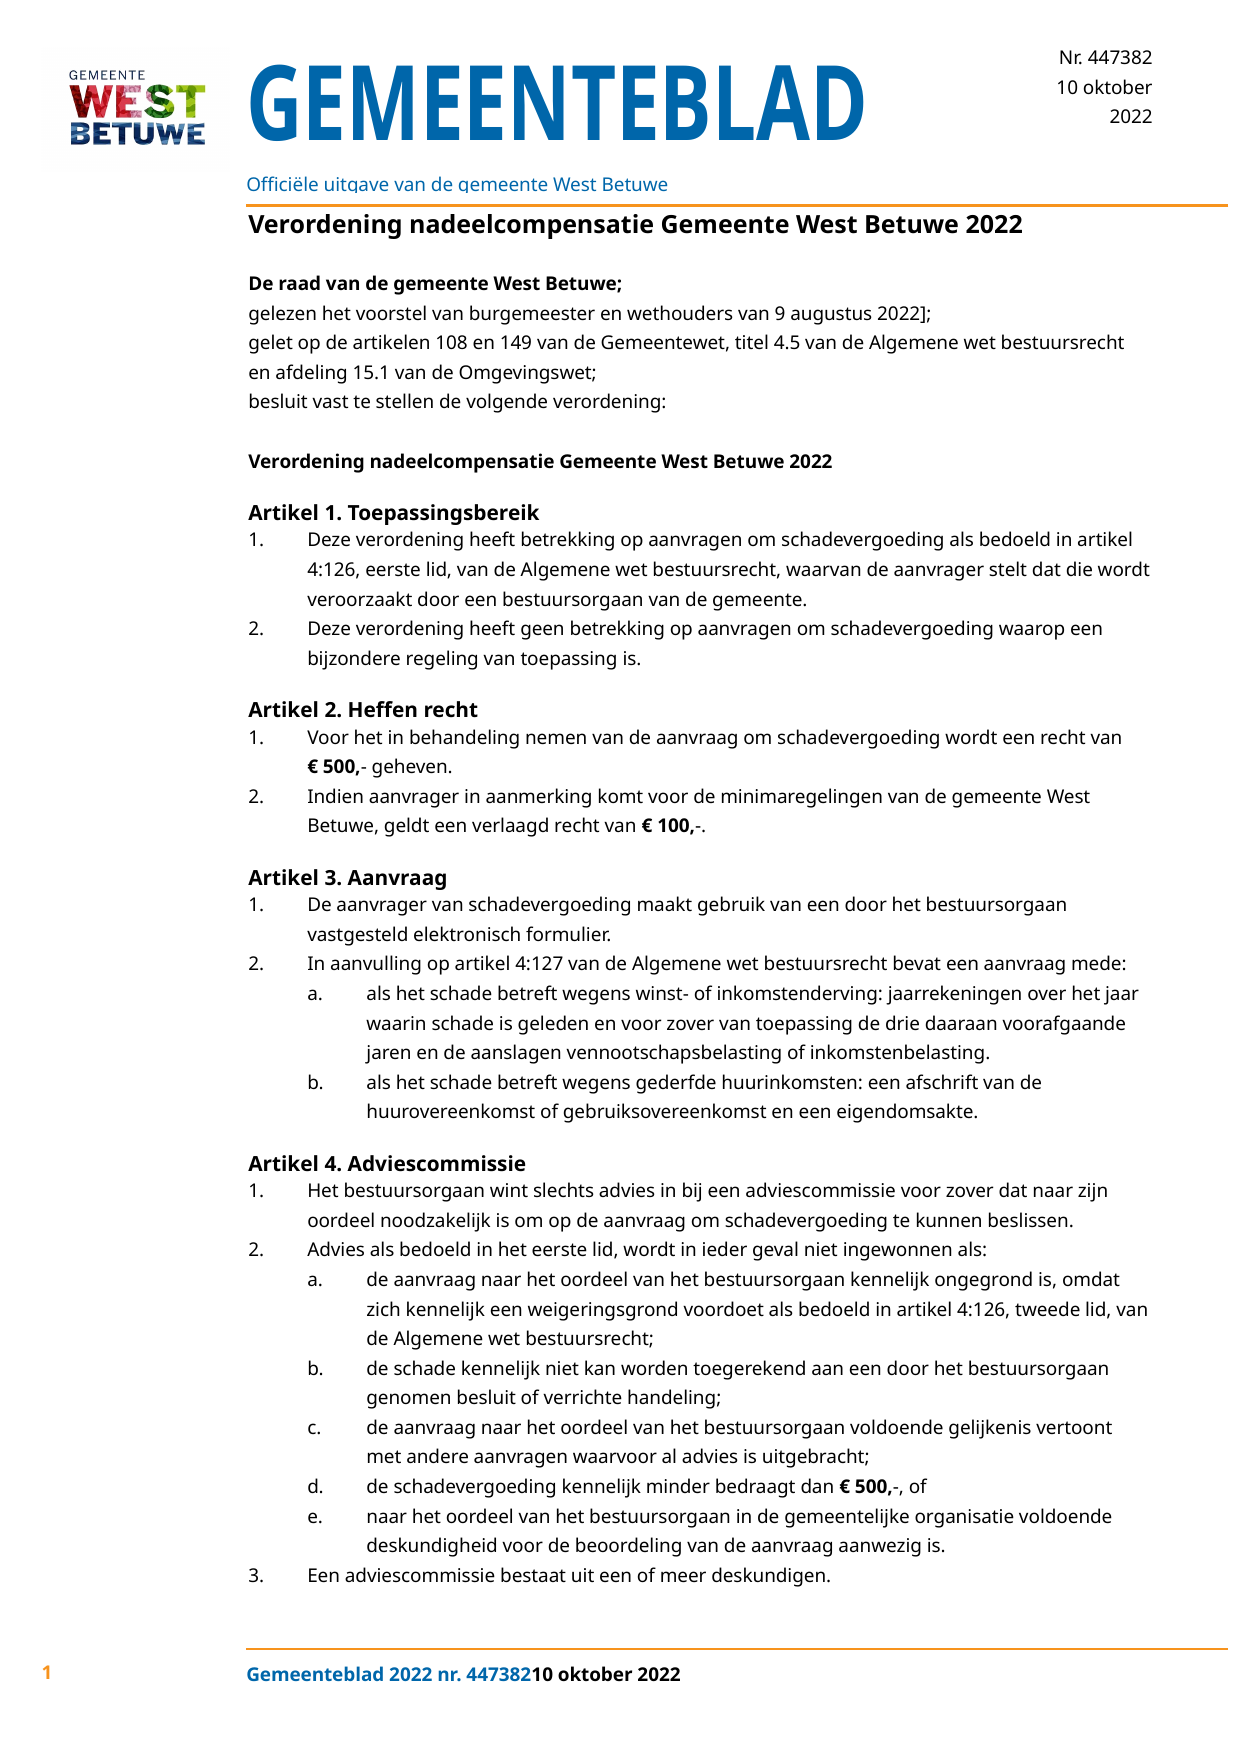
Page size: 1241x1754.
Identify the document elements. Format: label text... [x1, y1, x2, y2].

picture [41, 47, 231, 172]
list de aanvraag naar het oordeel van het bestuursorgaan kennelijk ongegrond is, omdat zich kennelijk een weigeringsgrond voordoet als bedoeld in artikel 4:126, tweede lid, van de Algemene wet bestuursrecht; [307, 1266, 1152, 1351]
text gelet op de artikelen 108 en 149 van de Gemeentewet, titel 4.5 van de Algemene wet bestuursrecht en afdeling 15.1 van de Omgevingswet; [248, 329, 1152, 385]
text Artikel 3. Aanvraag [248, 863, 1152, 891]
list In aanvulling op artikel 4:127 van de Algemene wet bestuursrecht bevat een aanvraag mede: [248, 951, 1152, 976]
list Indien aanvrager in aanmerking komt voor de minimaregelingen van de gemeente West Betuwe, geldt een verlaagd recht van € 100,-. [248, 783, 1152, 838]
list De aanvrager van schadevergoeding maakt gebruik van een door het bestuursorgaan vastgesteld elektronisch formulier. [248, 891, 1152, 947]
list de aanvraag naar het oordeel van het bestuursorgaan voldoende gelijkenis vertoont met andere aanvragen waarvoor al advies is uitgebracht; [307, 1414, 1152, 1469]
list Een adviescommissie bestaat uit een of meer deskundigen. [248, 1562, 1152, 1588]
list als het schade betreft wegens gederfde huurinkomsten: een afschrift van de huurovereenkomst of gebruiksovereenkomst en een eigendomsakte. [307, 1069, 1152, 1124]
text besluit vast te stellen de volgende verordening: [248, 389, 1152, 414]
list Advies als bedoeld in het eerste lid, wordt in ieder geval niet ingewonnen als: [248, 1237, 1152, 1262]
text Artikel 2. Heffen recht [248, 695, 1152, 724]
text Verordening nadeelcompensatie Gemeente West Betuwe 2022 [248, 448, 1152, 473]
list naar het oordeel van het bestuursorgaan in de gemeentelijke organisatie voldoende deskundigheid voor de beoordeling van de aanvraag aanwezig is. [307, 1503, 1152, 1558]
text gelezen het voorstel van burgemeester en wethouders van 9 augustus 2022]; [248, 300, 1152, 326]
text De raad van de gemeente West Betuwe; [248, 270, 1152, 296]
list de schade kennelijk niet kan worden toegerekend aan een door het bestuursorgaan genomen besluit of verrichte handeling; [307, 1355, 1152, 1410]
list Deze verordening heeft geen betrekking op aanvragen om schadevergoeding waarop een bijzondere regeling van toepassing is. [248, 615, 1152, 671]
text Artikel 1. Toepassingsbereik [248, 498, 1152, 527]
list Voor het in behandeling nemen van de aanvraag om schadevergoeding wordt een recht van [248, 724, 1152, 749]
list € 500,- geheven. [248, 753, 1152, 779]
list Deze verordening heeft betrekking op aanvragen om schadevergoeding als bedoeld in artikel 4:126, eerste lid, van de Algemene wet bestuursrecht, waarvan de aanvrager stelt dat die wordt veroorzaakt door een bestuursorgaan van de gemeente. [248, 527, 1152, 612]
text Artikel 4. Adviescommissie [248, 1149, 1152, 1177]
text Verordening nadeelcompensatie Gemeente West Betuwe 2022 [248, 207, 1152, 241]
list als het schade betreft wegens winst- of inkomstenderving: jaarrekeningen over het jaar waarin schade is geleden en voor zover van toepassing de drie daaraan voorafgaande jaren en de aanslagen vennootschapsbelasting of inkomstenbelasting. [307, 980, 1152, 1065]
list Het bestuursorgaan wint slechts advies in bij een adviescommissie voor zover dat naar zijn oordeel noodzakelijk is om op de aanvraag om schadevergoeding te kunnen beslissen. [248, 1177, 1152, 1233]
list de schadevergoeding kennelijk minder bedraagt dan € 500,-, of [307, 1473, 1152, 1499]
